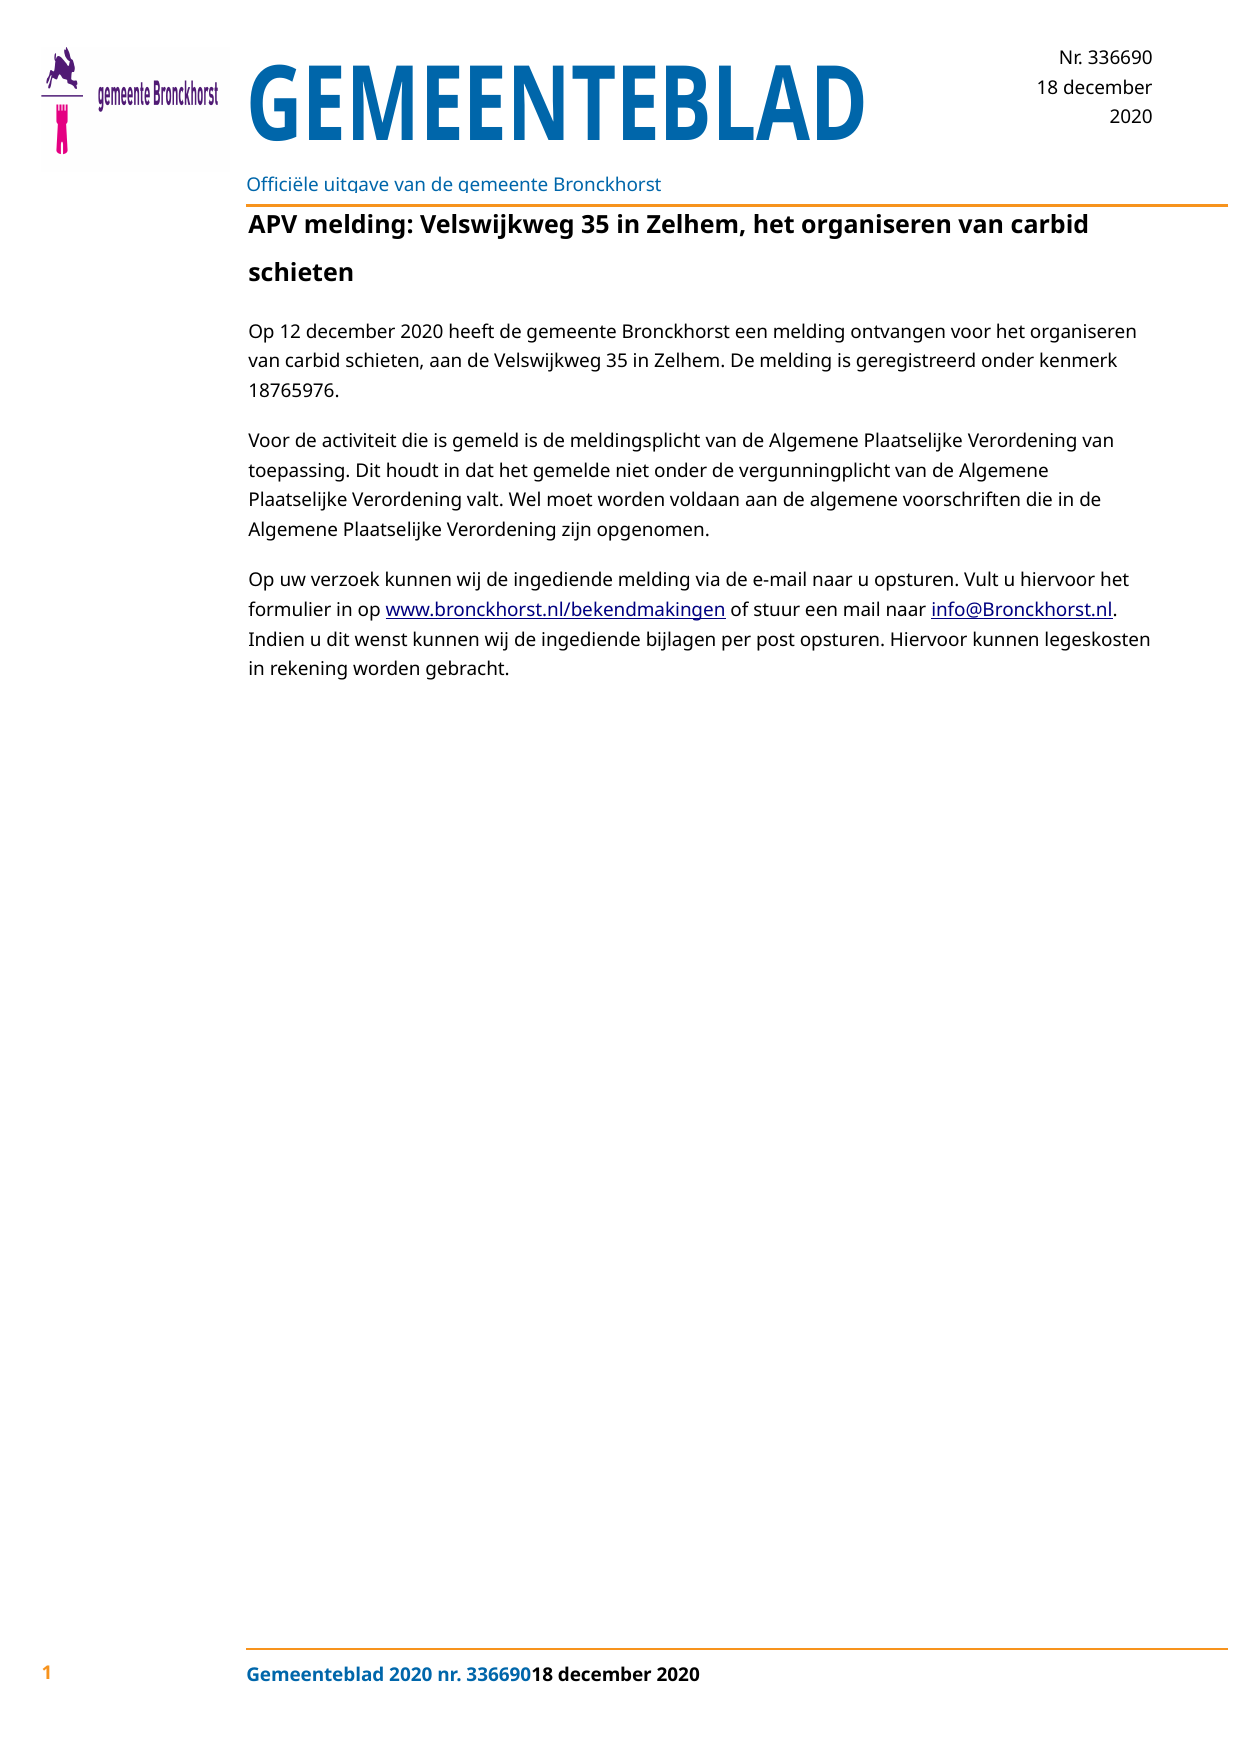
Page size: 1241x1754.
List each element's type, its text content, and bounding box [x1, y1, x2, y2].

text Op 12 december 2020 heeft de gemeente Bronckhorst een melding ontvangen voor het organiseren van carbid schieten, aan de Velswijkweg 35 in Zelhem. De melding is geregistreerd onder kenmerk 18765976. [248, 318, 1152, 403]
text Op uw verzoek kunnen wij de ingediende melding via de e-mail naar u opsturen. Vult u hiervoor het formulier in op www.bronckhorst.nl/bekendmakingen of stuur een mail naar info@Bronckhorst.nl. Indien u dit wenst kunnen wij de ingediende bijlagen per post opsturen. Hiervoor kunnen legeskosten in rekening worden gebracht. [248, 567, 1152, 681]
text Voor de activiteit die is gemeld is de meldingsplicht van de Algemene Plaatselijke Verordening van toepassing. Dit houdt in dat het gemelde niet onder de vergunningplicht van de Algemene Plaatselijke Verordening valt. Wel moet worden voldaan aan de algemene voorschriften die in de Algemene Plaatselijke Verordening zijn opgenomen. [248, 427, 1152, 542]
picture [41, 47, 231, 172]
text APV melding: Velswijkweg 35 in Zelhem, het organiseren van carbid schieten [248, 207, 1152, 288]
